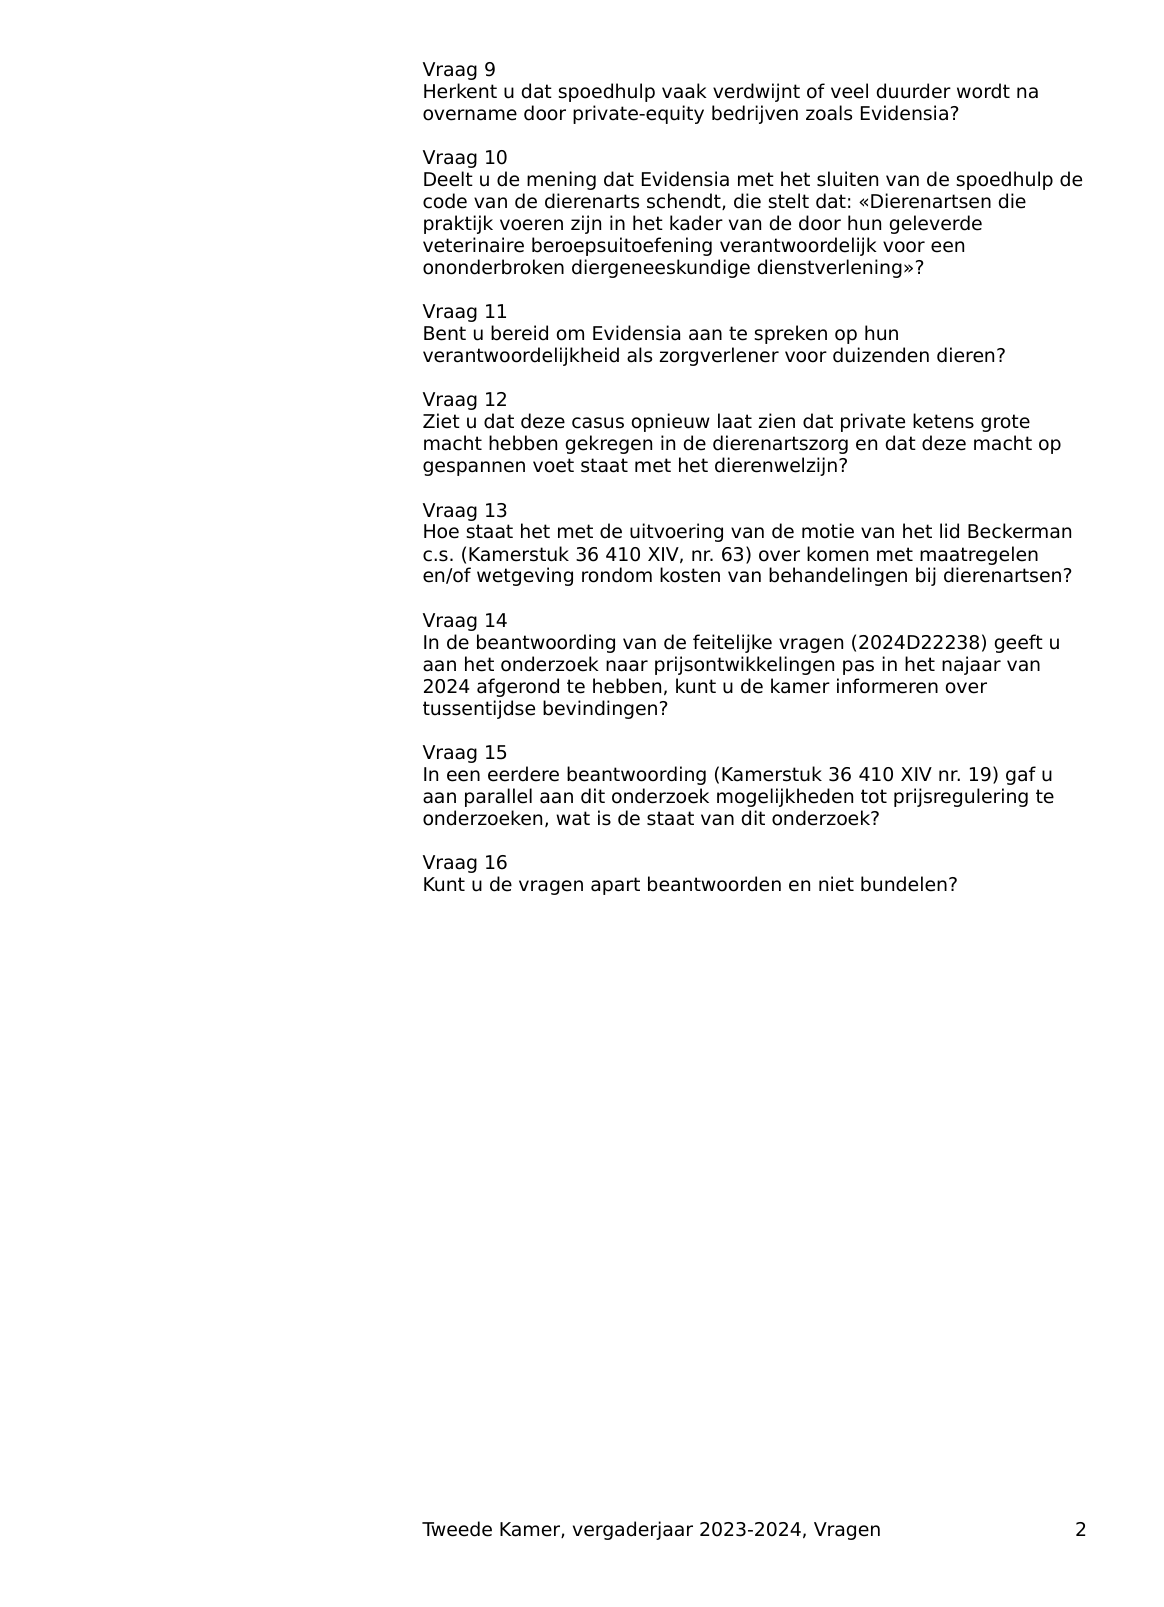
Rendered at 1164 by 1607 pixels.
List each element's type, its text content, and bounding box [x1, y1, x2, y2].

text Ziet u dat deze casus opnieuw laat zien dat private ketens grote macht hebben gekregen in de dierenartszorg en dat deze macht op gespannen voet staat met het dierenwelzijn? [422, 411, 1087, 477]
text Vraag 14 [422, 609, 1087, 632]
text Vraag 9 [422, 59, 1087, 81]
text Kunt u de vragen apart beantwoorden en niet bundelen? [422, 874, 1087, 896]
text Hoe staat het met de uitvoering van de motie van het lid Beckerman c.s. (Kamerstuk 36 410 XIV, nr. 63) over komen met maatregelen en/of wetgeving rondom kosten van behandelingen bij dierenartsen? [422, 521, 1087, 587]
text Vraag 16 [422, 852, 1087, 874]
text Bent u bereid om Evidensia aan te spreken op hun verantwoordelijkheid als zorgverlener voor duizenden dieren? [422, 323, 1087, 367]
text In een eerdere beantwoording (Kamerstuk 36 410 XIV nr. 19) gaf u aan parallel aan dit onderzoek mogelijkheden tot prijsregulering te onderzoeken, wat is de staat van dit onderzoek? [422, 764, 1087, 829]
text In de beantwoording van de feitelijke vragen (2024D22238) geeft u aan het onderzoek naar prijsontwikkelingen pas in het najaar van 2024 afgerond te hebben, kunt u de kamer informeren over tussentijdse bevindingen? [422, 632, 1087, 719]
text Vraag 13 [422, 499, 1087, 521]
text Vraag 10 [422, 147, 1087, 169]
text Herkent u dat spoedhulp vaak verdwijnt of veel duurder wordt na overname door private-equity bedrijven zoals Evidensia? [422, 81, 1087, 125]
text Vraag 12 [422, 389, 1087, 411]
text Vraag 15 [422, 742, 1087, 764]
text Deelt u de mening dat Evidensia met het sluiten van de spoedhulp de code van de dierenarts schendt, die stelt dat: «Dierenartsen die praktijk voeren zijn in het kader van de door hun geleverde veterinaire beroepsuitoefening verantwoordelijk voor een ononderbroken diergeneeskundige dienstverlening»? [422, 169, 1087, 279]
text Vraag 11 [422, 301, 1087, 323]
